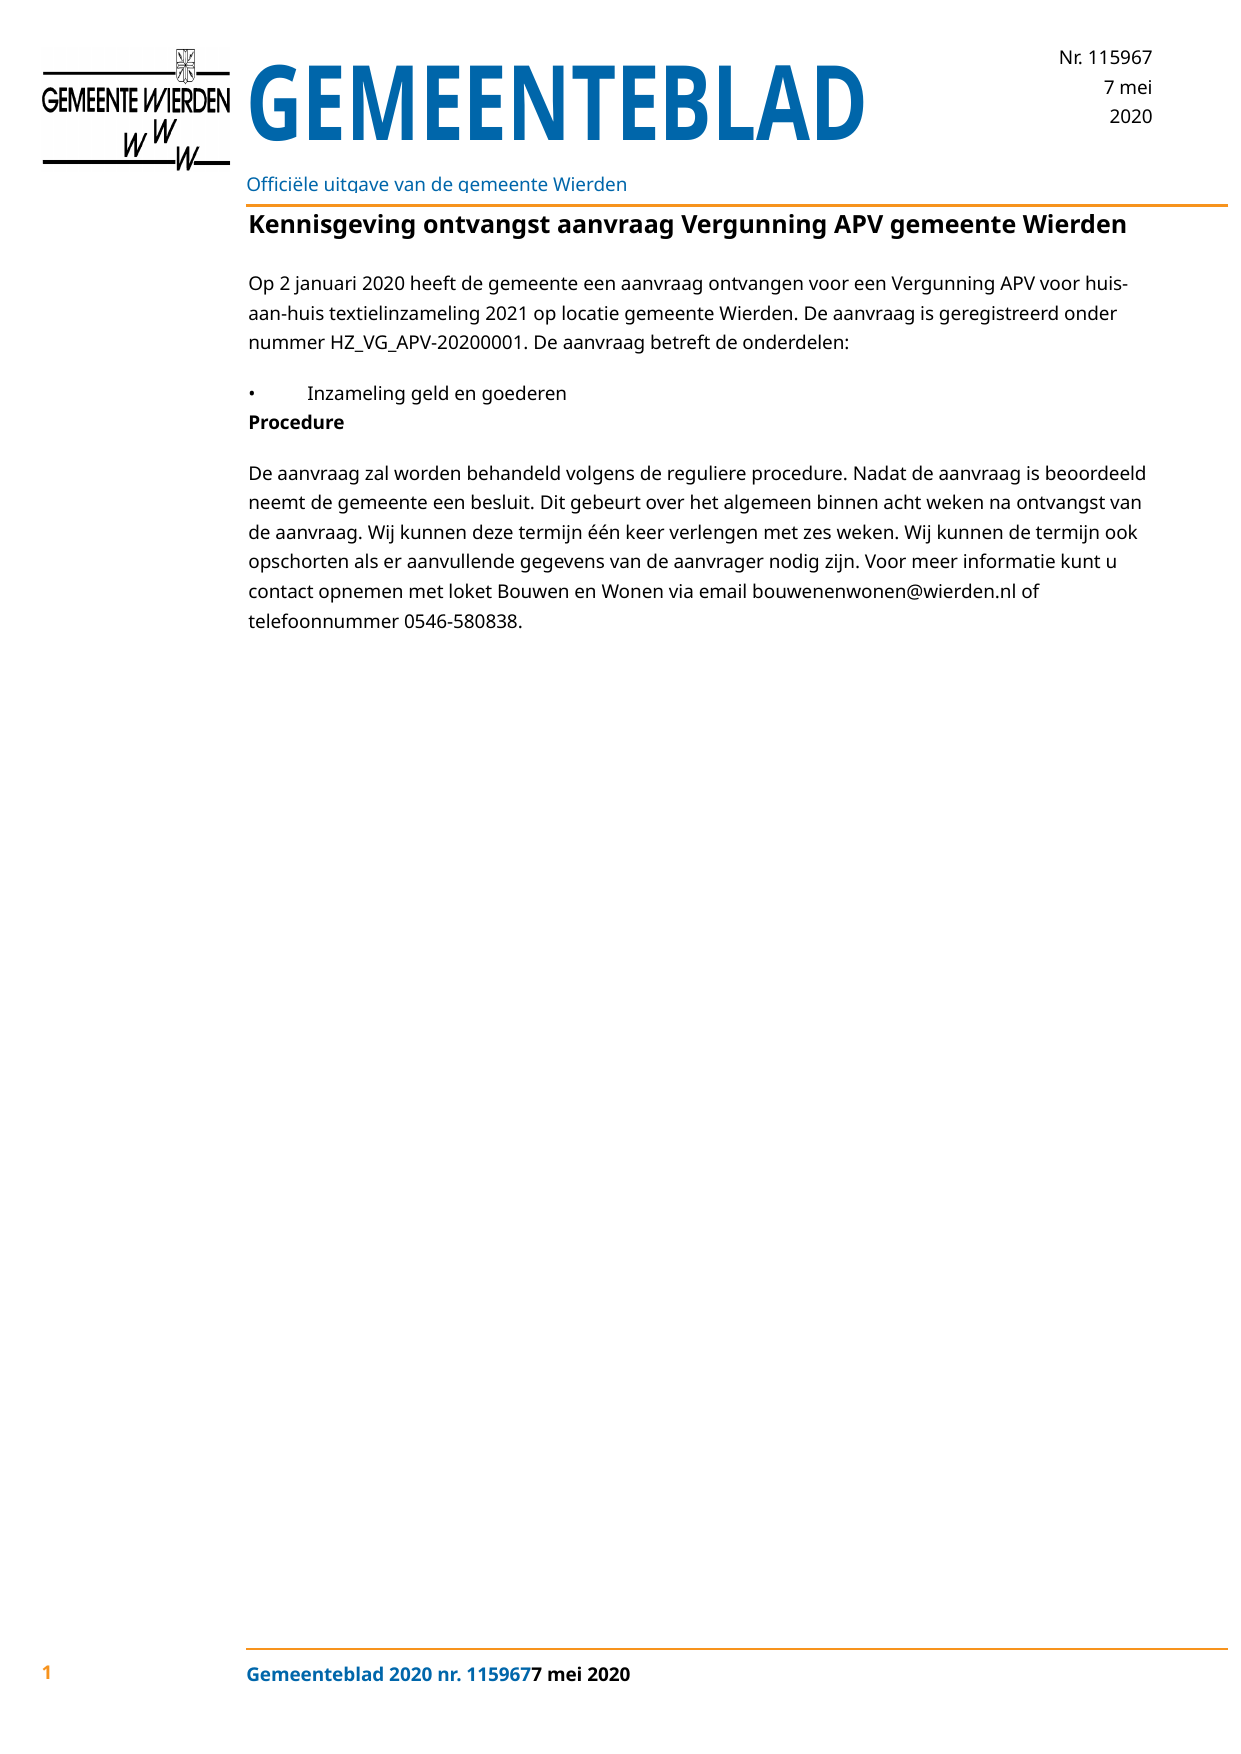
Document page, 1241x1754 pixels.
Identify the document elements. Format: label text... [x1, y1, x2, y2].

picture [41, 47, 231, 172]
text De aanvraag zal worden behandeld volgens de reguliere procedure. Nadat de aanvraag is beoordeeld neemt de gemeente een besluit. Dit gebeurt over het algemeen binnen acht weken na ontvangst van de aanvraag. Wij kunnen deze termijn één keer verlengen met zes weken. Wij kunnen de termijn ook opschorten als er aanvullende gegevens van de aanvrager nodig zijn. Voor meer informatie kunt u contact opnemen met loket Bouwen en Wonen via email bouwenenwonen@wierden.nl of telefoonnummer 0546-580838. [248, 460, 1152, 633]
list Inzameling geld en goederen [248, 380, 1152, 406]
text Op 2 januari 2020 heeft de gemeente een aanvraag ontvangen voor een Vergunning APV voor huis-aan-huis textielinzameling 2021 op locatie gemeente Wierden. De aanvraag is geregistreerd onder nummer HZ_VG_APV-20200001. De aanvraag betreft de onderdelen: [248, 270, 1152, 355]
text Procedure [248, 409, 1152, 435]
text Kennisgeving ontvangst aanvraag Vergunning APV gemeente Wierden [248, 207, 1152, 241]
